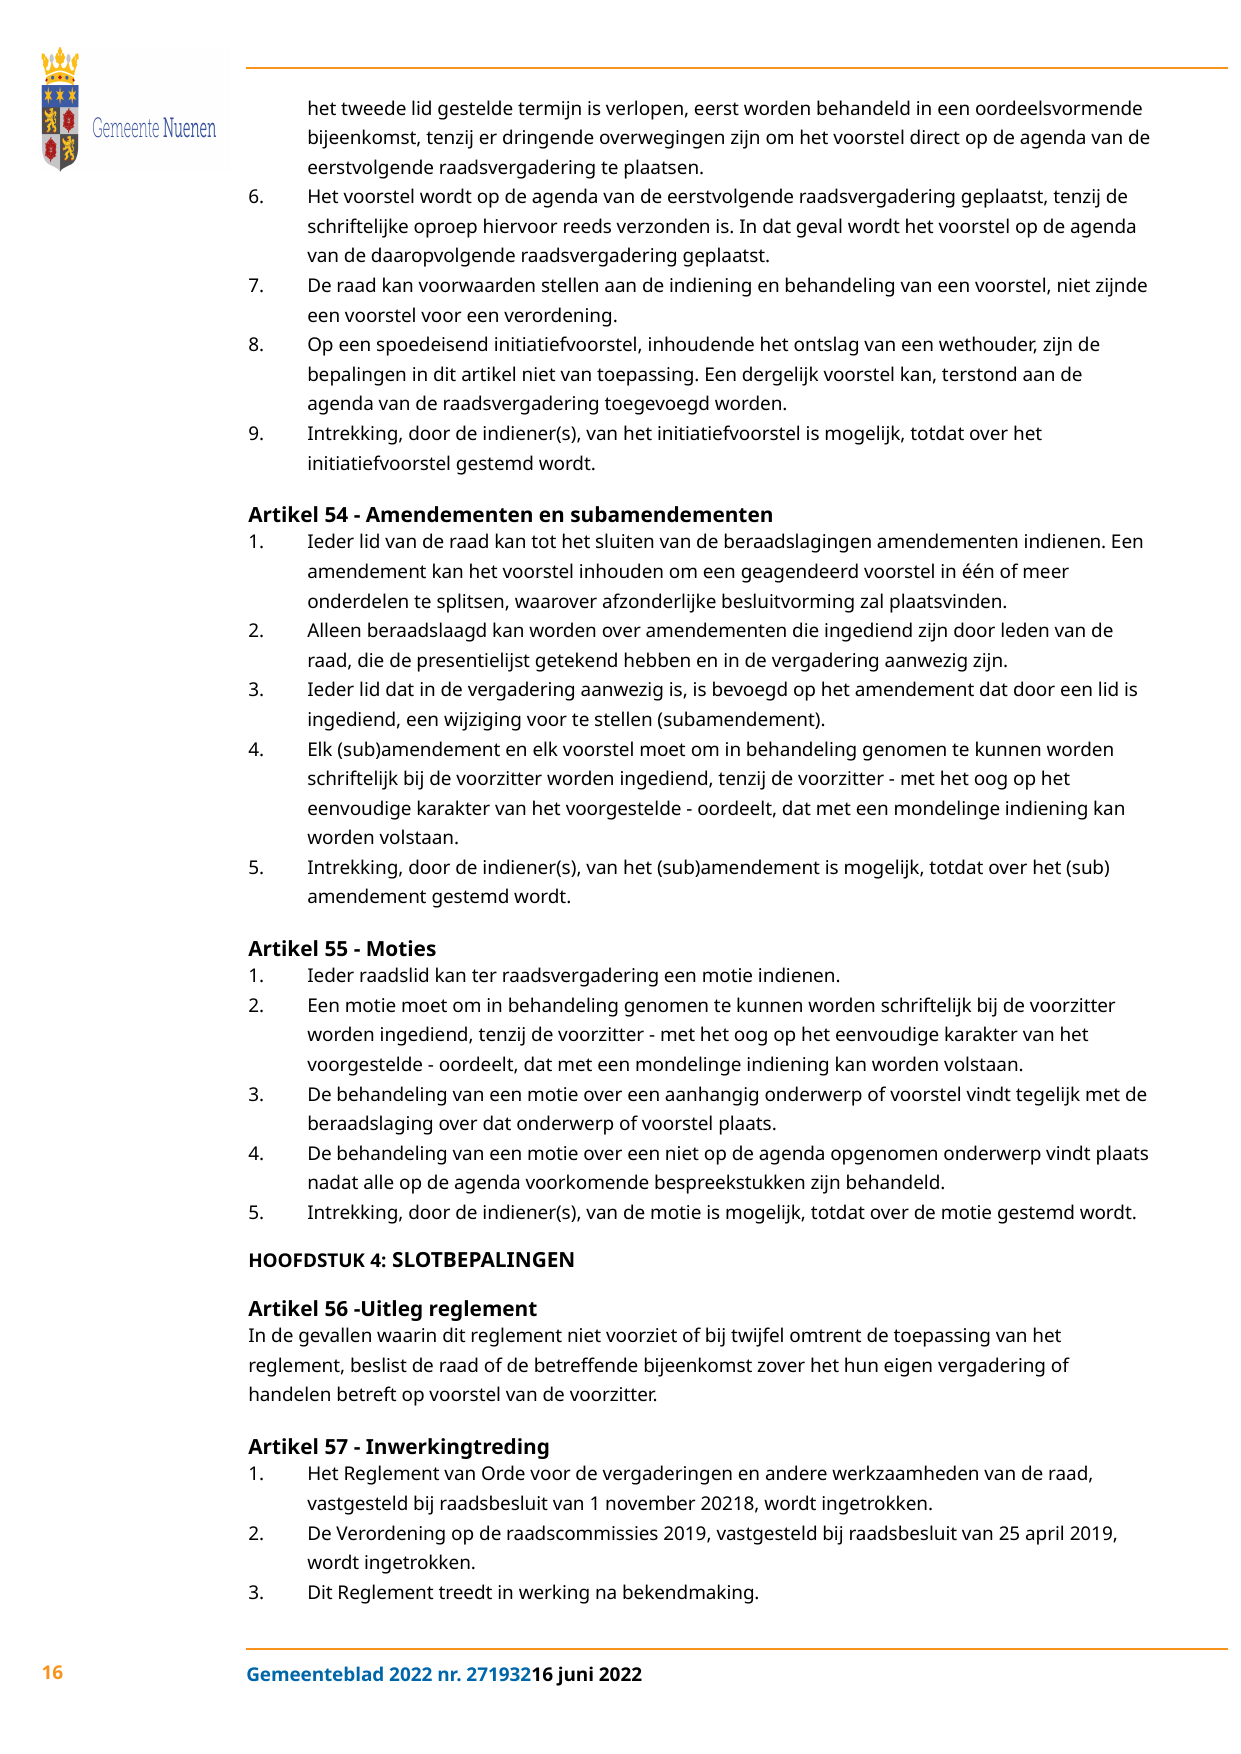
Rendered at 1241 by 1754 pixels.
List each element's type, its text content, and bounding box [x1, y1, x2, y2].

list Ieder raadslid kan ter raadsvergadering een motie indienen. [248, 962, 1152, 988]
list Ieder lid van de raad kan tot het sluiten van de beraadslagingen amendementen indienen. Een amendement kan het voorstel inhouden om een geagendeerd voorstel in één of meer onderdelen te splitsen, waarover afzonderlijke besluitvorming zal plaatsvinden. [248, 529, 1152, 613]
list Elk (sub)amendement en elk voorstel moet om in behandeling genomen te kunnen worden schriftelijk bij de voorzitter worden ingediend, tenzij de voorzitter - met het oog op het eenvoudige karakter van het voorgestelde - oordeelt, dat met een mondelinge indiening kan worden volstaan. [248, 736, 1152, 850]
list Intrekking, door de indiener(s), van de motie is mogelijk, totdat over de motie gestemd wordt. [248, 1199, 1152, 1225]
list Alleen beraadslaagd kan worden over amendementen die ingediend zijn door leden van de raad, die de presentielijst getekend hebben en in de vergadering aanwezig zijn. [248, 617, 1152, 673]
list het tweede lid gestelde termijn is verlopen, eerst worden behandeld in een oordeelsvormende bijeenkomst, tenzij er dringende overwegingen zijn om het voorstel direct op de agenda van de eerstvolgende raadsvergadering te plaatsen. [248, 95, 1152, 180]
list Dit Reglement treedt in werking na bekendmaking. [248, 1579, 1152, 1604]
list De behandeling van een motie over een aanhangig onderwerp of voorstel vindt tegelijk met de beraadslaging over dat onderwerp of voorstel plaats. [248, 1081, 1152, 1136]
list Een motie moet om in behandeling genomen te kunnen worden schriftelijk bij de voorzitter worden ingediend, tenzij de voorzitter - met het oog op het eenvoudige karakter van het voorgestelde - oordeelt, dat met een mondelinge indiening kan worden volstaan. [248, 992, 1152, 1077]
list De behandeling van een motie over een niet op de agenda opgenomen onderwerp vindt plaats nadat alle op de agenda voorkomende bespreekstukken zijn behandeld. [248, 1140, 1152, 1195]
list Op een spoedeisend initiatiefvoorstel, inhoudende het ontslag van een wethouder, zijn de bepalingen in dit artikel niet van toepassing. Een dergelijk voorstel kan, terstond aan de agenda van de raadsvergadering toegevoegd worden. [248, 331, 1152, 416]
text Artikel 54 - Amendementen en subamendementen [248, 500, 1152, 529]
list Ieder lid dat in de vergadering aanwezig is, is bevoegd op het amendement dat door een lid is ingediend, een wijziging voor te stellen (subamendement). [248, 677, 1152, 732]
list De Verordening op de raadscommissies 2019, vastgesteld bij raadsbesluit van 25 april 2019, wordt ingetrokken. [248, 1520, 1152, 1575]
text In de gevallen waarin dit reglement niet voorziet of bij twijfel omtrent de toepassing van het reglement, beslist de raad of de betreffende bijeenkomst zover het hun eigen vergadering of handelen betreft op voorstel van de voorzitter. [248, 1322, 1152, 1407]
list Het voorstel wordt op de agenda van de eerstvolgende raadsvergadering geplaatst, tenzij de schriftelijke oproep hiervoor reeds verzonden is. In dat geval wordt het voorstel op de agenda van de daaropvolgende raadsvergadering geplaatst. [248, 183, 1152, 268]
picture [41, 47, 231, 172]
text HOOFDSTUK 4: SLOTBEPALINGEN [248, 1245, 1152, 1273]
list Intrekking, door de indiener(s), van het initiatiefvoorstel is mogelijk, totdat over het initiatiefvoorstel gestemd wordt. [248, 420, 1152, 476]
list De raad kan voorwaarden stellen aan de indiening en behandeling van een voorstel, niet zijnde een voorstel voor een verordening. [248, 272, 1152, 328]
text Artikel 56 -Uitleg reglement [248, 1294, 1152, 1322]
text Artikel 57 - Inwerkingtreding [248, 1432, 1152, 1461]
list Intrekking, door de indiener(s), van het (sub)amendement is mogelijk, totdat over het (sub) amendement gestemd wordt. [248, 854, 1152, 909]
list Het Reglement van Orde voor de vergaderingen en andere werkzaamheden van de raad, vastgesteld bij raadsbesluit van 1 november 20218, wordt ingetrokken. [248, 1461, 1152, 1516]
text Artikel 55 - Moties [248, 934, 1152, 962]
